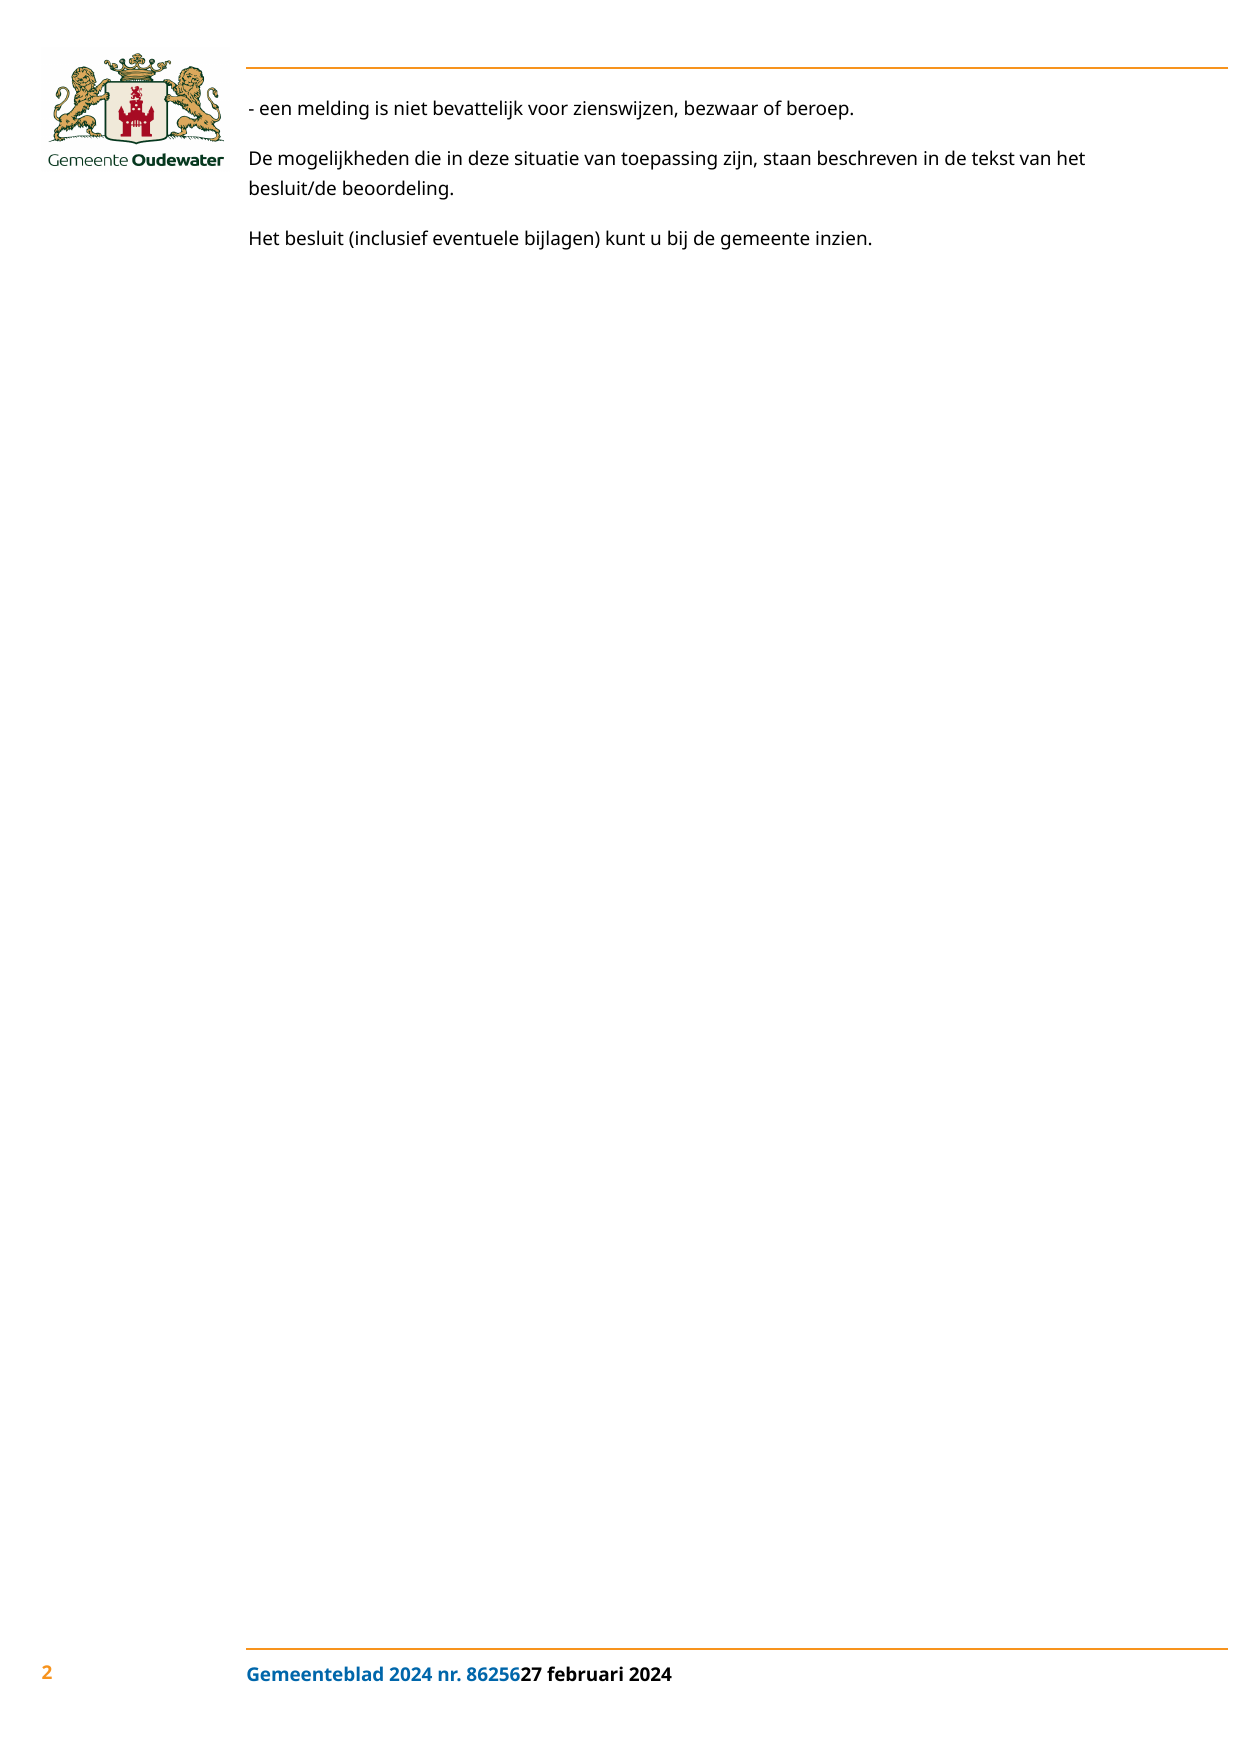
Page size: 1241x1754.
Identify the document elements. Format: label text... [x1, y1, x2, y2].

picture [41, 47, 231, 172]
text De mogelijkheden die in deze situatie van toepassing zijn, staan beschreven in de tekst van het besluit/de beoordeling. [248, 145, 1152, 201]
text - een melding is niet bevattelijk voor zienswijzen, bezwaar of beroep. [248, 95, 1152, 121]
text Het besluit (inclusief eventuele bijlagen) kunt u bij de gemeente inzien. [248, 225, 1152, 251]
